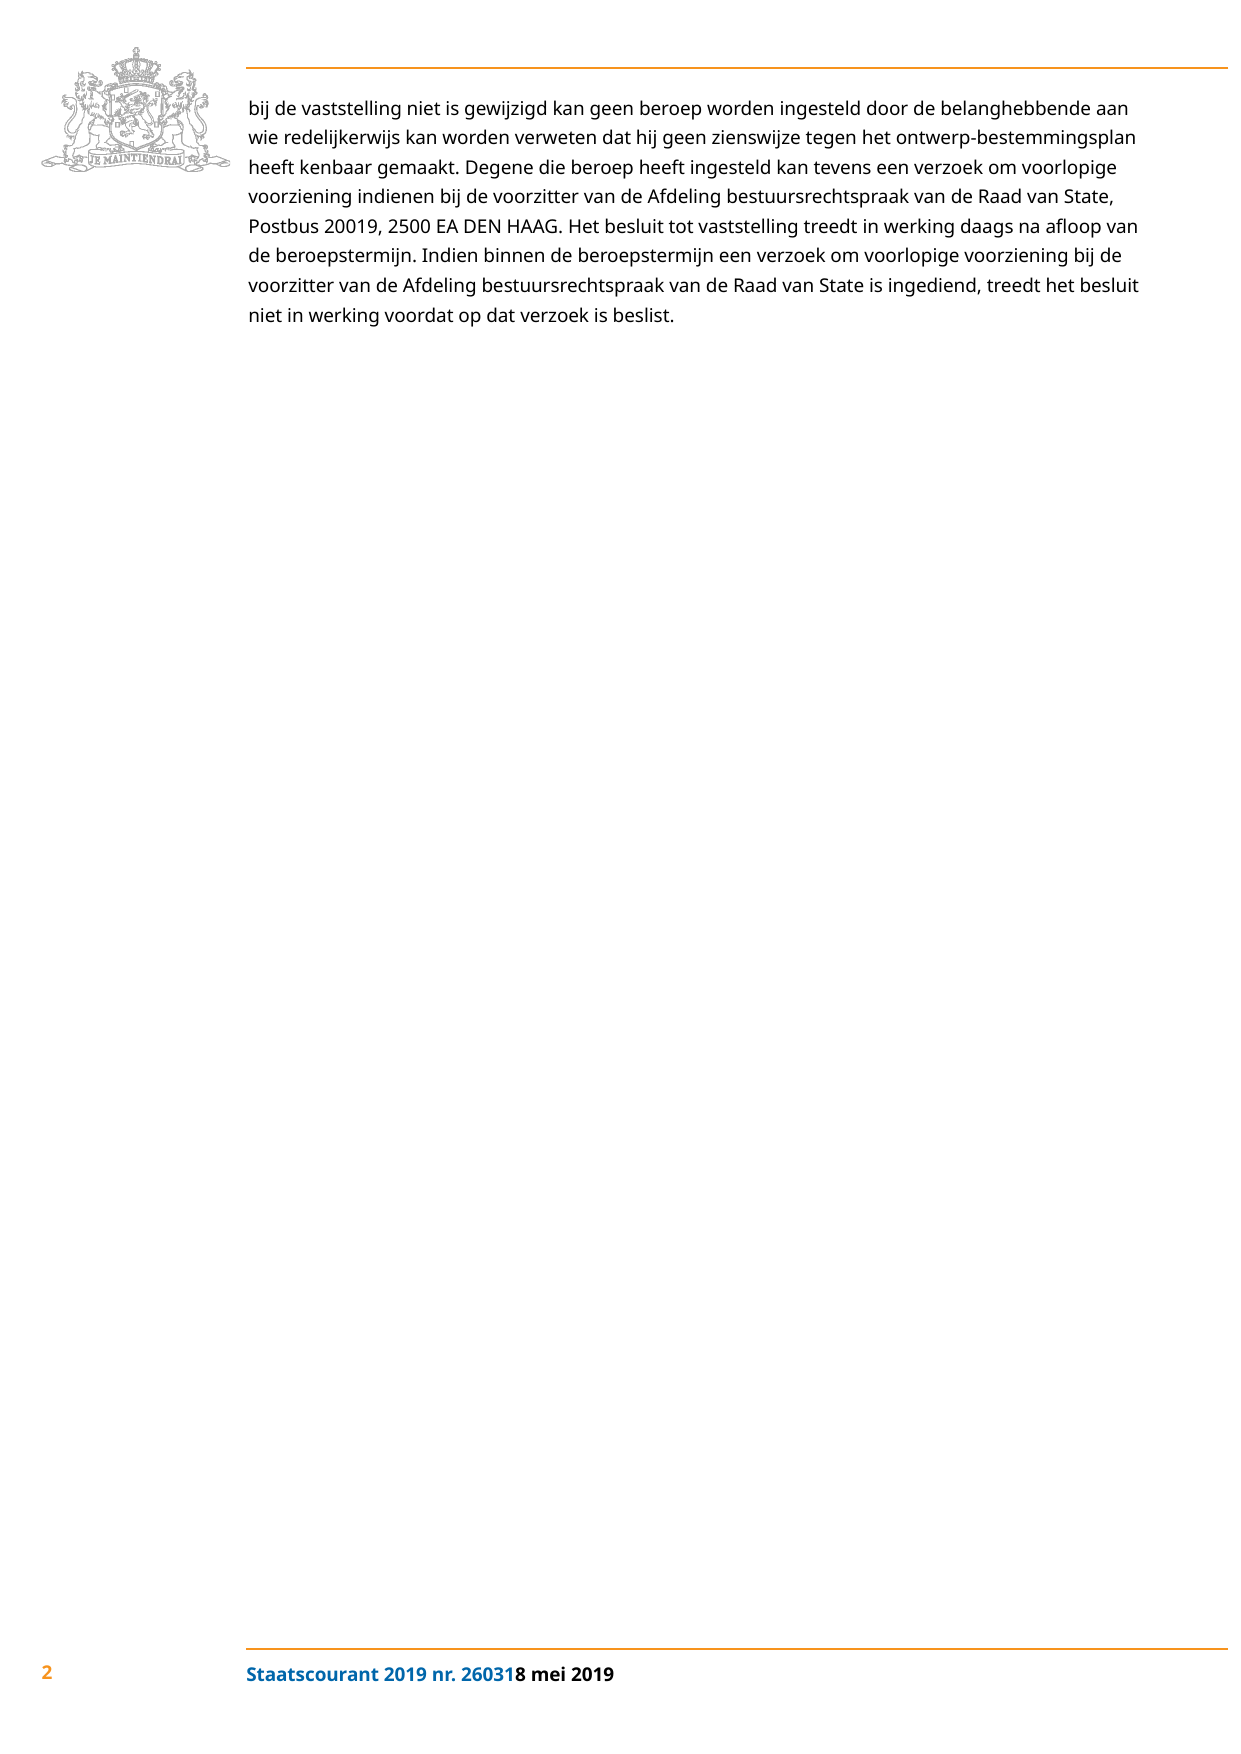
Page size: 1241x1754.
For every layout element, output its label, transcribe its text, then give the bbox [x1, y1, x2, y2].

picture [41, 47, 231, 172]
text bij de vaststelling niet is gewijzigd kan geen beroep worden ingesteld door de belanghebbende aan wie redelijkerwijs kan worden verweten dat hij geen zienswijze tegen het ontwerp-bestemmingsplan heeft kenbaar gemaakt. Degene die beroep heeft ingesteld kan tevens een verzoek om voorlopige voorziening indienen bij de voorzitter van de Afdeling bestuursrechtspraak van de Raad van State, Postbus 20019, 2500 EA DEN HAAG. Het besluit tot vaststelling treedt in werking daags na afloop van de beroepstermijn. Indien binnen de beroepstermijn een verzoek om voorlopige voorziening bij de voorzitter van de Afdeling bestuursrechtspraak van de Raad van State is ingediend, treedt het besluit niet in werking voordat op dat verzoek is beslist. [248, 95, 1152, 328]
